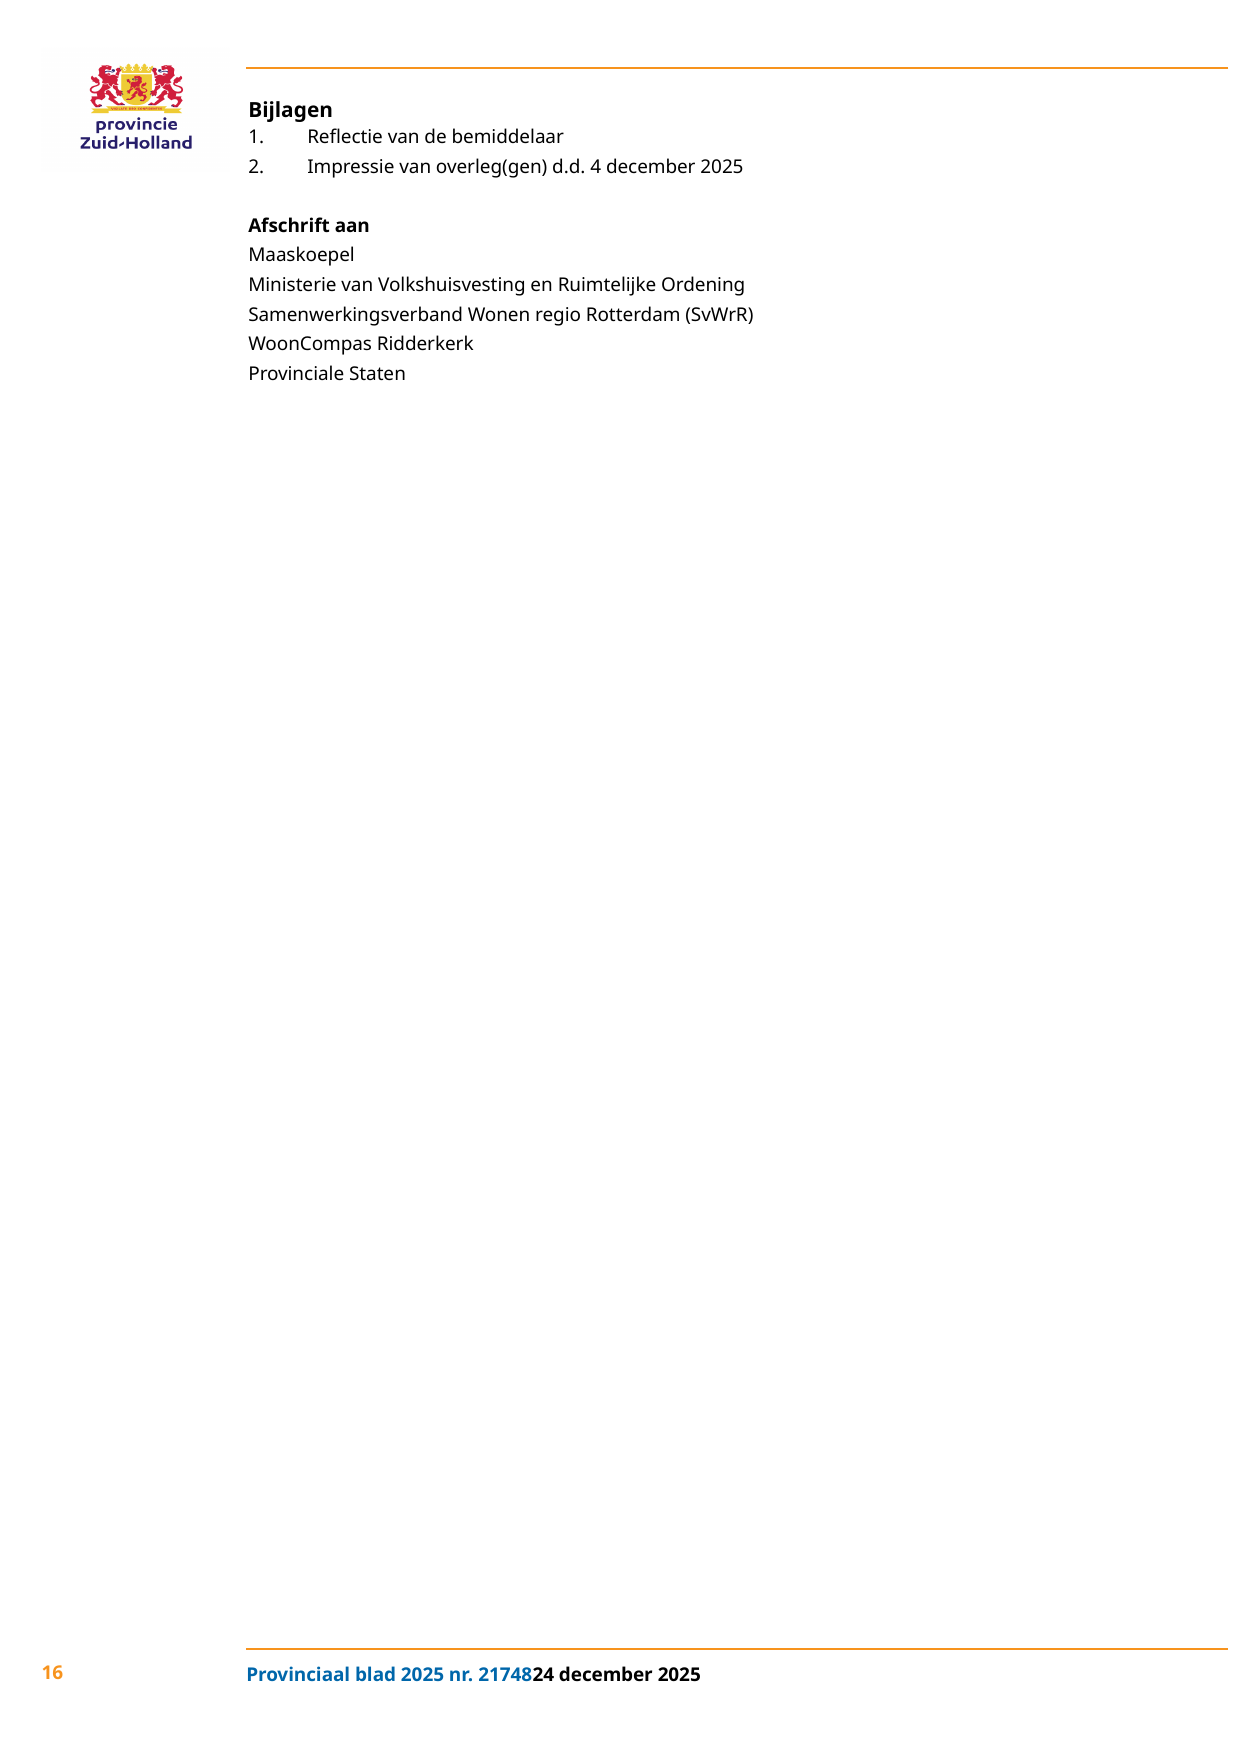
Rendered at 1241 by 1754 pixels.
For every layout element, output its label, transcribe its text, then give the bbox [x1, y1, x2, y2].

picture [41, 47, 231, 172]
text Bijlagen [248, 95, 1152, 123]
text Afschrift aan [248, 212, 1152, 238]
text Samenwerkingsverband Wonen regio Rotterdam (SvWrR) [248, 301, 1152, 327]
list Reflectie van de bemiddelaar [248, 123, 1152, 149]
text WoonCompas Ridderkerk [248, 330, 1152, 356]
text Maaskoepel [248, 242, 1152, 267]
list Impressie van overleg(gen) d.d. 4 december 2025 [248, 153, 1152, 179]
text Provinciale Staten [248, 360, 1152, 386]
text Ministerie van Volkshuisvesting en Ruimtelijke Ordening [248, 271, 1152, 297]
